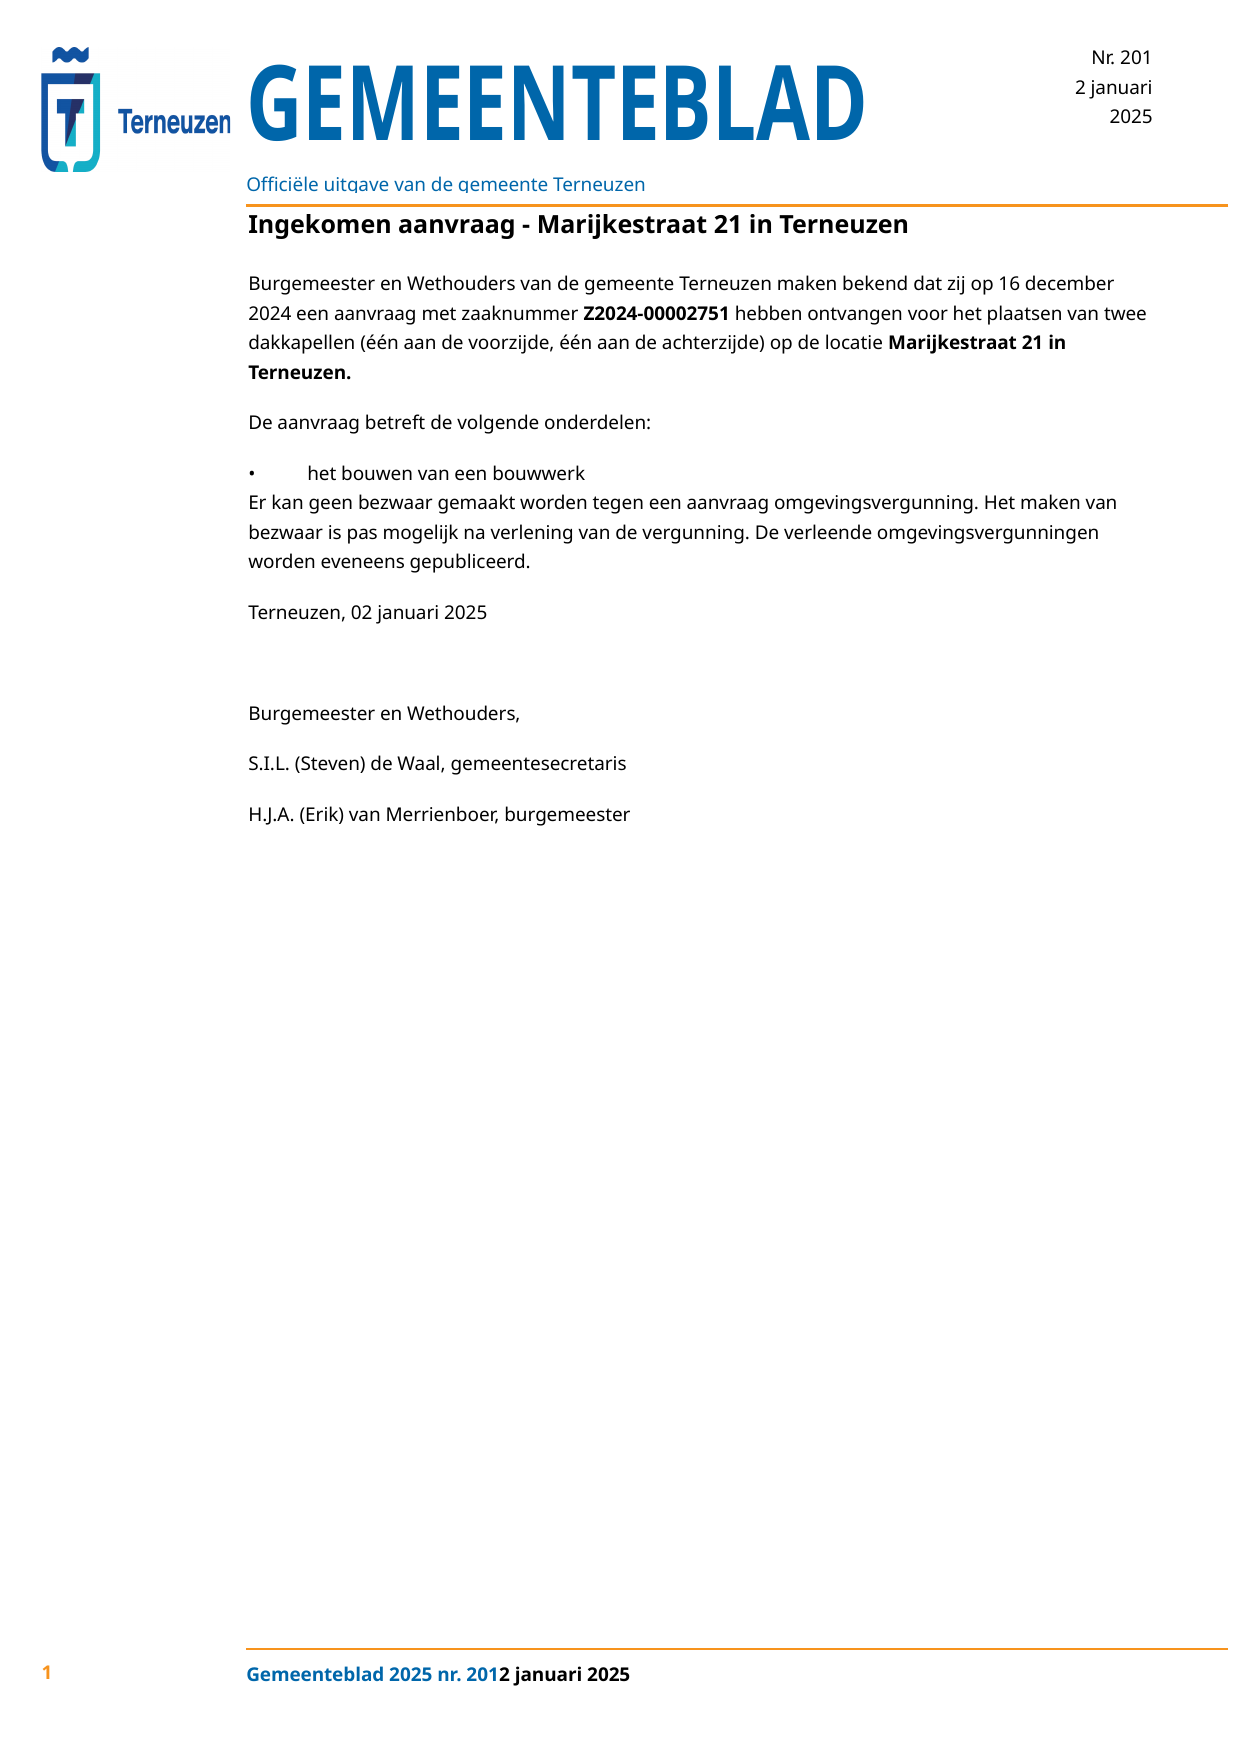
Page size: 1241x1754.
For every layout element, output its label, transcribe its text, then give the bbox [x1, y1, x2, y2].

list het bouwen van een bouwwerk [248, 460, 1152, 486]
text H.J.A. (Erik) van Merrienboer, burgemeester [248, 801, 1152, 826]
text Terneuzen, 02 januari 2025 [248, 599, 1152, 625]
text De aanvraag betreft de volgende onderdelen: [248, 409, 1152, 435]
text Ingekomen aanvraag - Marijkestraat 21 in Terneuzen [248, 207, 1152, 241]
text Er kan geen bezwaar gemaakt worden tegen een aanvraag omgevingsvergunning. Het maken van bezwaar is pas mogelijk na verlening van de vergunning. De verleende omgevingsvergunningen worden eveneens gepubliceerd. [248, 489, 1152, 574]
text Burgemeester en Wethouders, [248, 700, 1152, 726]
text Burgemeester en Wethouders van de gemeente Terneuzen maken bekend dat zij op 16 december 2024 een aanvraag met zaaknummer Z2024-00002751 hebben ontvangen voor het plaatsen van twee dakkapellen (één aan de voorzijde, één aan de achterzijde) op de locatie Marijkestraat 21 in Terneuzen. [248, 270, 1152, 385]
text S.I.L. (Steven) de Waal, gemeentesecretaris [248, 750, 1152, 776]
picture [41, 47, 231, 172]
